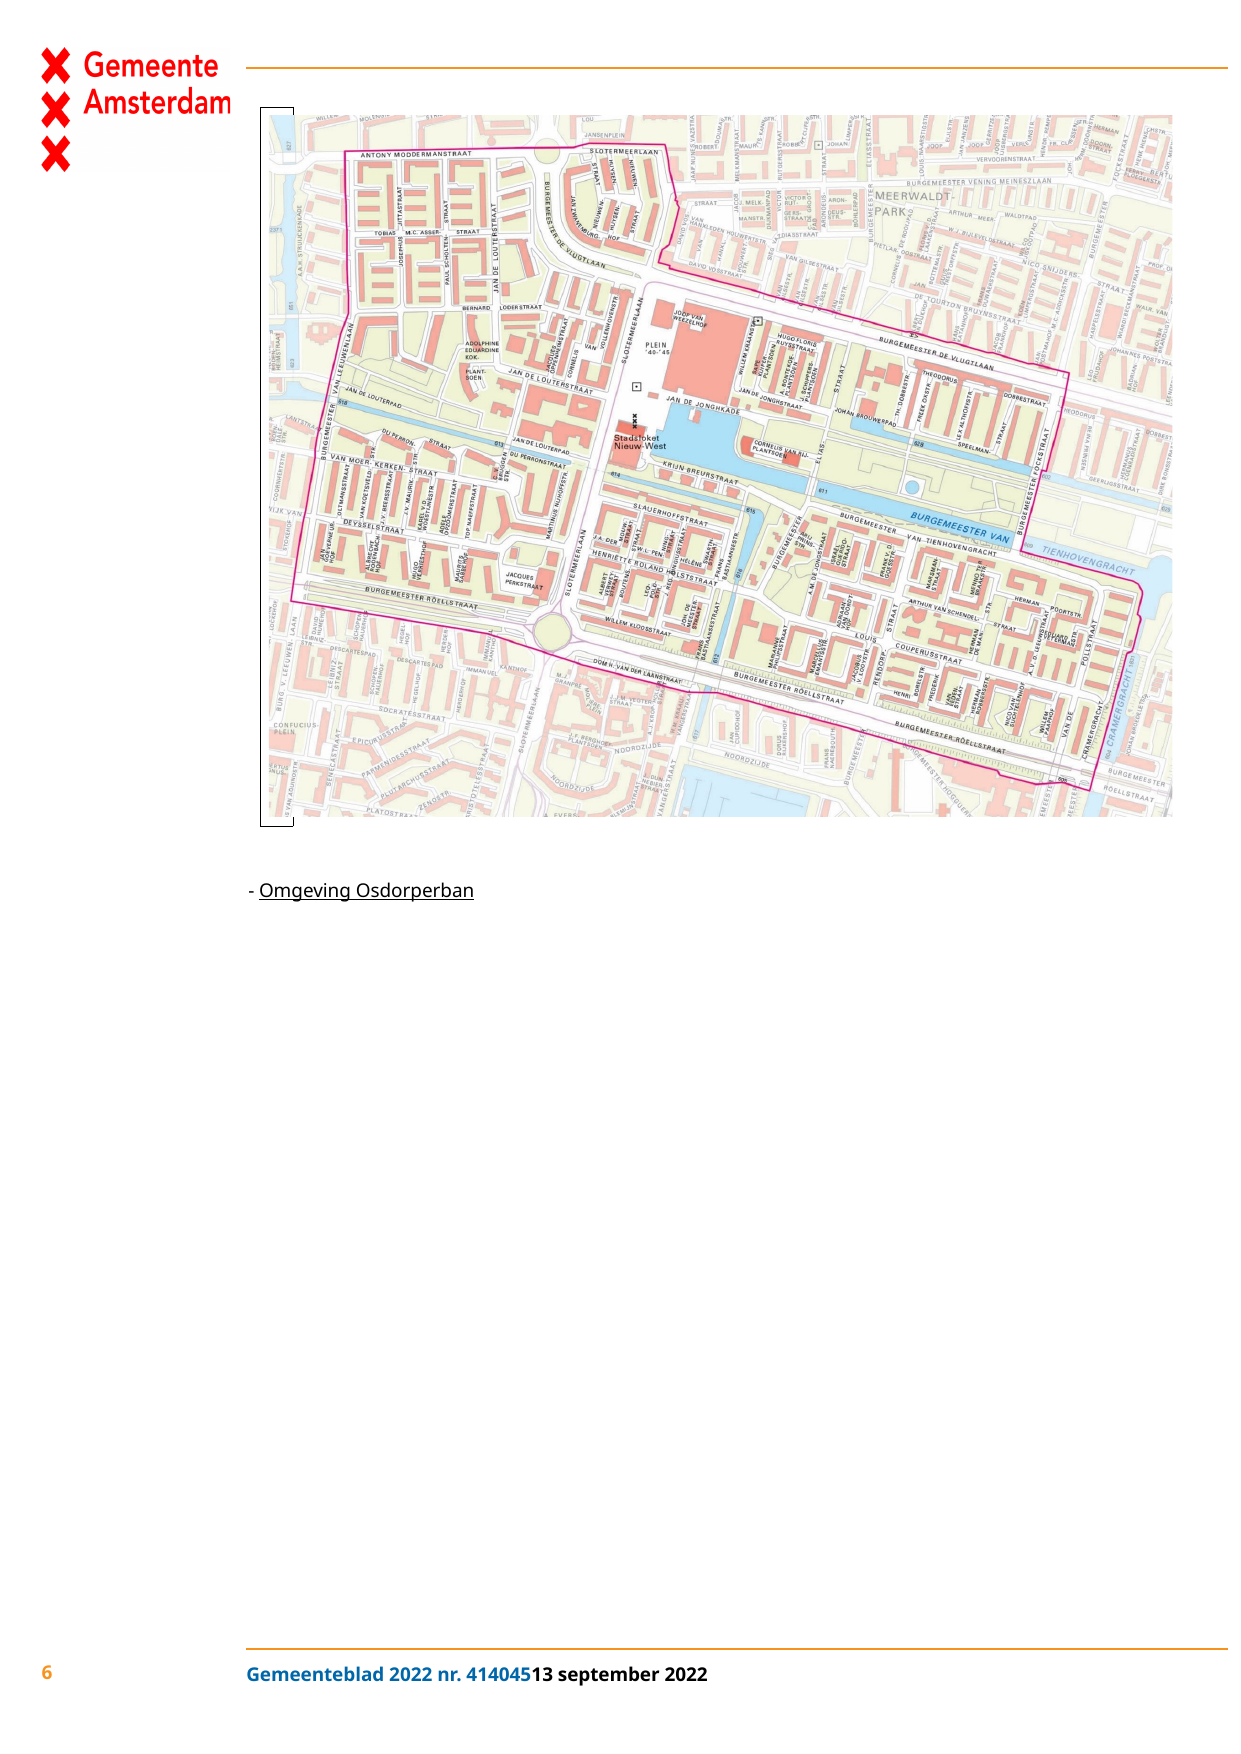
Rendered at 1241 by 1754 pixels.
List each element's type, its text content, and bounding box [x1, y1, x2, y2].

picture [268, 115, 1173, 817]
text - Omgeving Osdorperban [248, 877, 1152, 902]
picture [41, 47, 231, 172]
